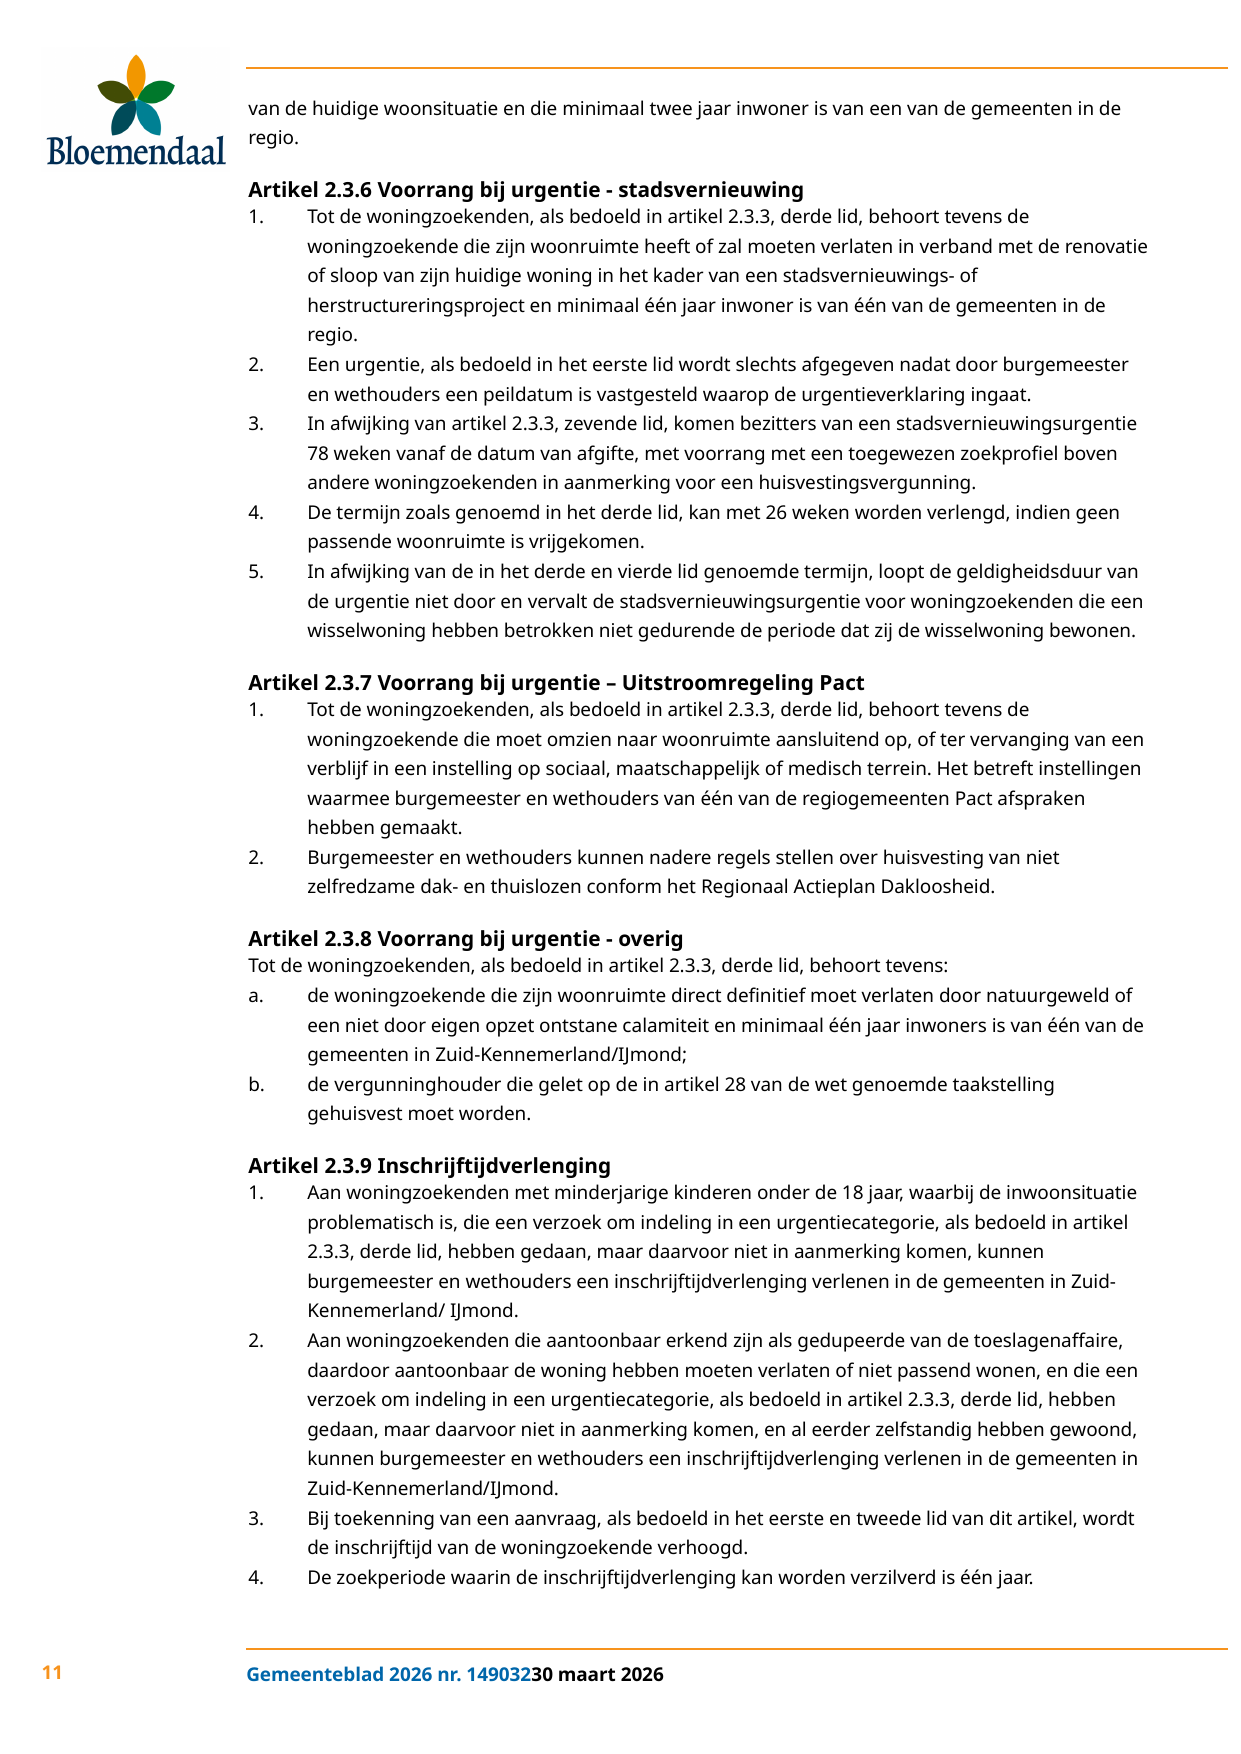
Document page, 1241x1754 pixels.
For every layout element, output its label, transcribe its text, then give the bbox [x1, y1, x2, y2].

list Bij toekenning van een aanvraag, als bedoeld in het eerste en tweede lid van dit artikel, wordt de inschrijftijd van de woningzoekende verhoogd. [248, 1505, 1152, 1560]
list Aan woningzoekenden met minderjarige kinderen onder de 18 jaar, waarbij de inwoonsituatie problematisch is, die een verzoek om indeling in een urgentiecategorie, als bedoeld in artikel 2.3.3, derde lid, hebben gedaan, maar daarvoor niet in aanmerking komen, kunnen burgemeester en wethouders een inschrijftijdverlenging verlenen in de gemeenten in Zuid-Kennemerland/ IJmond. [248, 1179, 1152, 1323]
text Artikel 2.3.6 Voorrang bij urgentie - stadsvernieuwing [248, 175, 1152, 203]
list Een urgentie, als bedoeld in het eerste lid wordt slechts afgegeven nadat door burgemeester en wethouders een peildatum is vastgesteld waarop de urgentieverklaring ingaat. [248, 351, 1152, 406]
list de vergunninghouder die gelet op de in artikel 28 van de wet genoemde taakstelling gehuisvest moet worden. [248, 1071, 1152, 1126]
list Tot de woningzoekenden, als bedoeld in artikel 2.3.3, derde lid, behoort tevens de woningzoekende die zijn woonruimte heeft of zal moeten verlaten in verband met de renovatie of sloop van zijn huidige woning in het kader van een stadsvernieuwings- of herstructureringsproject en minimaal één jaar inwoner is van één van de gemeenten in de regio. [248, 203, 1152, 347]
text Artikel 2.3.7 Voorrang bij urgentie – Uitstroomregeling Pact [248, 668, 1152, 696]
list In afwijking van artikel 2.3.3, zevende lid, komen bezitters van een stadsvernieuwingsurgentie 78 weken vanaf de datum van afgifte, met voorrang met een toegewezen zoekprofiel boven andere woningzoekenden in aanmerking voor een huisvestingsvergunning. [248, 410, 1152, 495]
list Tot de woningzoekenden, als bedoeld in artikel 2.3.3, derde lid, behoort tevens de woningzoekende die moet omzien naar woonruimte aansluitend op, of ter vervanging van een verblijf in een instelling op sociaal, maatschappelijk of medisch terrein. Het betreft instellingen waarmee burgemeester en wethouders van één van de regiogemeenten Pact afspraken hebben gemaakt. [248, 696, 1152, 840]
list Aan woningzoekenden die aantoonbaar erkend zijn als gedupeerde van de toeslagenaffaire, daardoor aantoonbaar de woning hebben moeten verlaten of niet passend wonen, en die een verzoek om indeling in een urgentiecategorie, als bedoeld in artikel 2.3.3, derde lid, hebben gedaan, maar daarvoor niet in aanmerking komen, en al eerder zelfstandig hebben gewoond, kunnen burgemeester en wethouders een inschrijftijdverlenging verlenen in de gemeenten in Zuid-Kennemerland/IJmond. [248, 1327, 1152, 1501]
text Artikel 2.3.9 Inschrijftijdverlenging [248, 1151, 1152, 1179]
list De zoekperiode waarin de inschrijftijdverlenging kan worden verzilverd is één jaar. [248, 1564, 1152, 1590]
list De termijn zoals genoemd in het derde lid, kan met 26 weken worden verlengd, indien geen passende woonruimte is vrijgekomen. [248, 499, 1152, 554]
picture [41, 47, 231, 172]
text van de huidige woonsituatie en die minimaal twee jaar inwoner is van een van de gemeenten in de regio. [248, 95, 1152, 150]
text Artikel 2.3.8 Voorrang bij urgentie - overig [248, 924, 1152, 953]
list Burgemeester en wethouders kunnen nadere regels stellen over huisvesting van niet zelfredzame dak- en thuislozen conform het Regionaal Actieplan Dakloosheid. [248, 844, 1152, 899]
list In afwijking van de in het derde en vierde lid genoemde termijn, loopt de geldigheidsduur van de urgentie niet door en vervalt de stadsvernieuwingsurgentie voor woningzoekenden die een wisselwoning hebben betrokken niet gedurende de periode dat zij de wisselwoning bewonen. [248, 558, 1152, 643]
list de woningzoekende die zijn woonruimte direct definitief moet verlaten door natuurgeweld of een niet door eigen opzet ontstane calamiteit en minimaal één jaar inwoners is van één van de gemeenten in Zuid-Kennemerland/IJmond; [248, 982, 1152, 1067]
text Tot de woningzoekenden, als bedoeld in artikel 2.3.3, derde lid, behoort tevens: [248, 953, 1152, 978]
